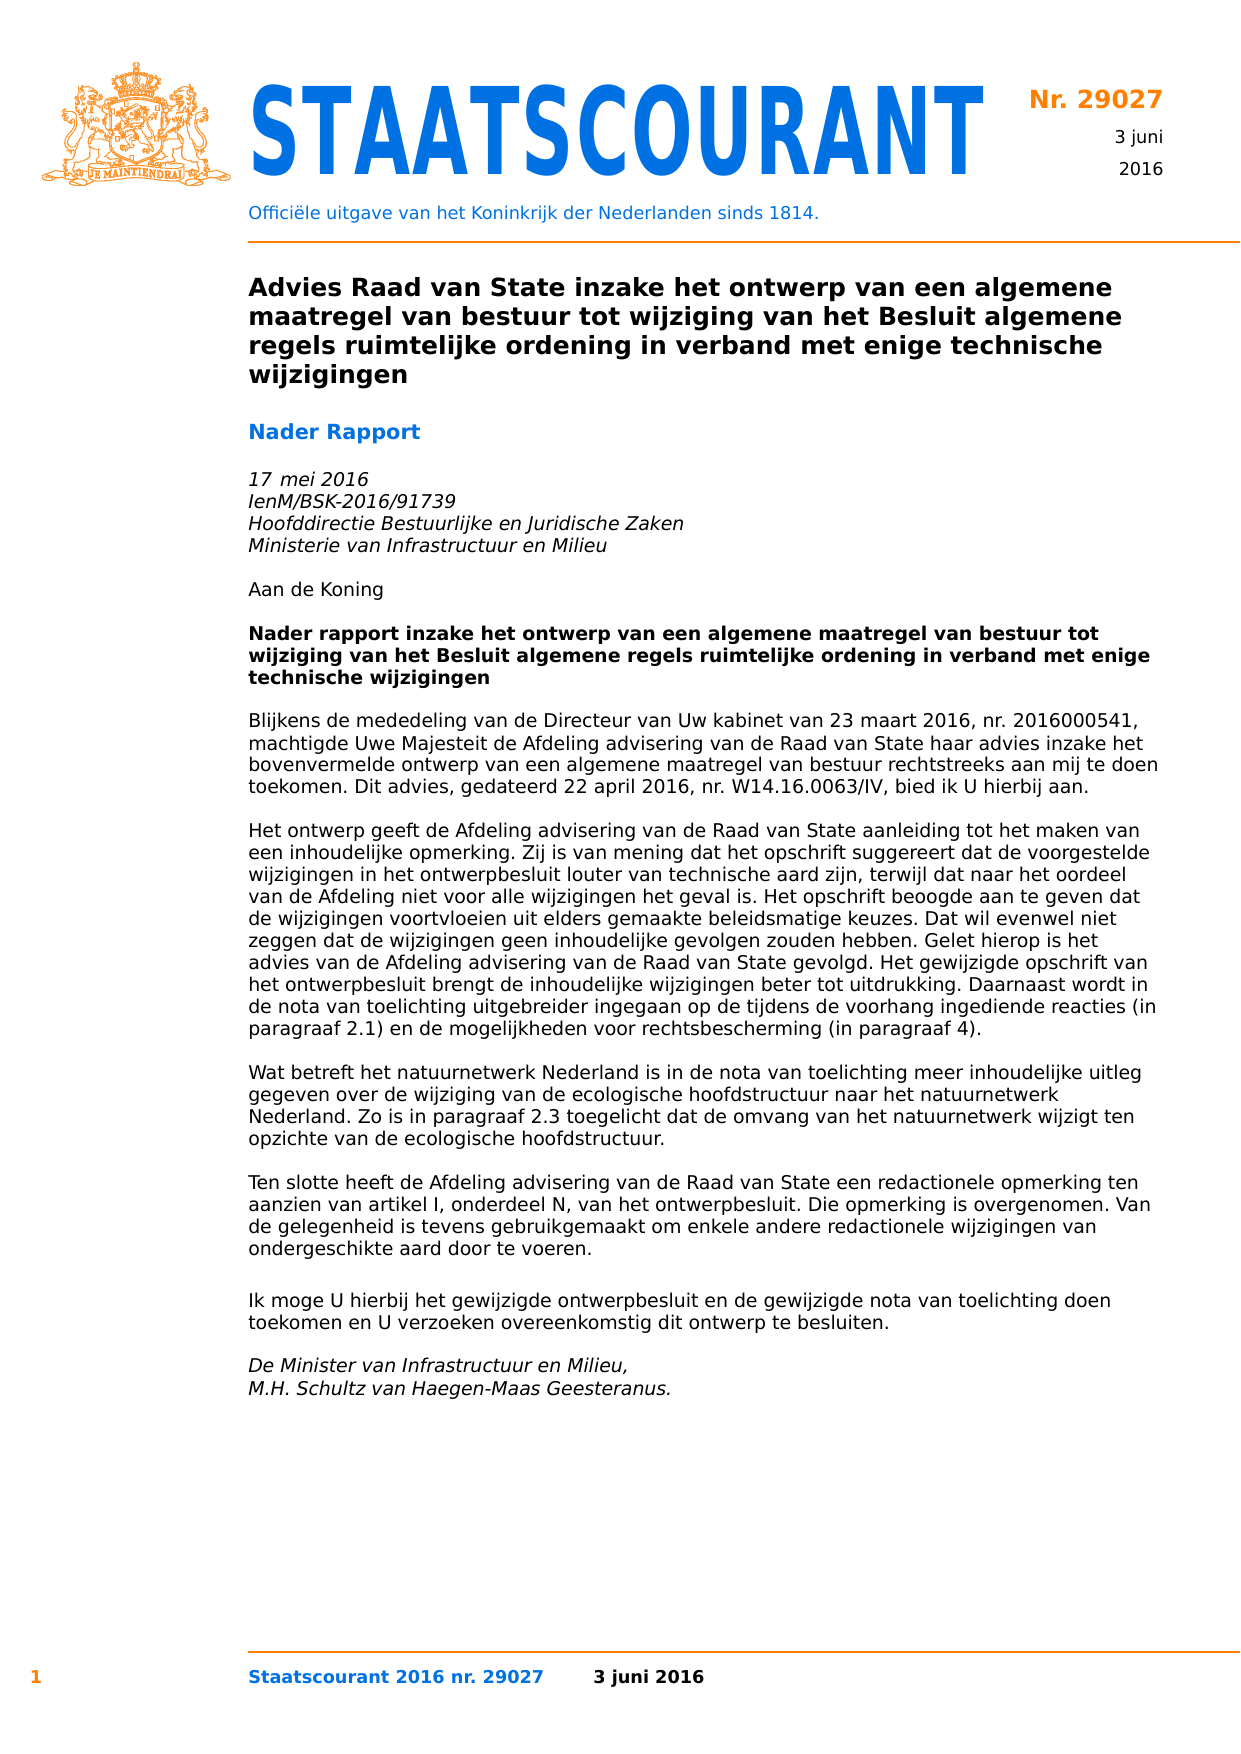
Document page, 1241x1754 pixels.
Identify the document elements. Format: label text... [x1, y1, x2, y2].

text Ten slotte heeft de Afdeling advisering van de Raad van State een redactionele opmerking ten aanzien van artikel I, onderdeel N, van het ontwerpbesluit. Die opmerking is overgenomen. Van de gelegenheid is tevens gebruikgemaakt om enkele andere redactionele wijzigingen van ondergeschikte aard door te voeren. [248, 1172, 1163, 1259]
table_header STAATSCOURANT [248, 62, 998, 203]
subtitle Nader Rapport [248, 420, 1163, 444]
text Blijkens de mededeling van de Directeur van Uw kabinet van 23 maart 2016, nr. 2016000541, machtigde Uwe Majesteit de Afdeling advisering van de Raad van State haar advies inzake het bovenvermelde ontwerp van een algemene maatregel van bestuur rechtstreeks aan mij te doen toekomen. Dit advies, gedateerd 22 april 2016, nr. W14.16.0063/IV, bied ik U hierbij aan. [248, 710, 1163, 798]
text Wat betreft het natuurnetwerk Nederland is in de nota van toelichting meer inhoudelijke uitleg gegeven over de wijziging van de ecologische hoofdstructuur naar het natuurnetwerk Nederland. Zo is in paragraaf 2.3 toegelicht dat de omvang van het natuurnetwerk wijzigt ten opzichte van de ecologische hoofdstructuur. [248, 1062, 1163, 1150]
table_header Nr. 29027 [998, 62, 1240, 121]
text Het ontwerp geeft de Afdeling advisering van de Raad van State aanleiding tot het maken van een inhoudelijke opmerking. Zij is van mening dat het opschrift suggereert dat de voorgestelde wijzigingen in het ontwerpbesluit louter van technische aard zijn, terwijl dat naar het oordeel van de Afdeling niet voor alle wijzigingen het geval is. Het opschrift beoogde aan te geven dat de wijzigingen voortvloeien uit elders gemaakte beleidsmatige keuzes. Dat wil evenwel niet zeggen dat de wijzigingen geen inhoudelijke gevolgen zouden hebben. Gelet hierop is het advies van de Afdeling advisering van de Raad van State gevolgd. Het gewijzigde opschrift van het ontwerpbesluit brengt de inhoudelijke wijzigingen beter tot uitdrukking. Daarnaast wordt in de nota van toelichting uitgebreider ingegaan op de tijdens de voorhang ingediende reacties (in paragraaf 2.1) en de mogelijkheden voor rechtsbescherming (in paragraaf 4). [248, 820, 1163, 1040]
text Ministerie van Infrastructuur en Milieu [248, 535, 1163, 557]
subtitle Advies Raad van State inzake het ontwerp van een algemene maatregel van bestuur tot wijziging van het Besluit algemene regels ruimtelijke ordening in verband met enige technische wijzigingen [248, 273, 1163, 390]
table_cell 3 juni [998, 121, 1240, 153]
text Ik moge U hierbij het gewijzigde ontwerpbesluit en de gewijzigde nota van toelichting doen toekomen en U verzoeken overeenkomstig dit ontwerp te besluiten. [248, 1289, 1163, 1333]
table_cell Officiële uitgave van het Koninkrijk der Nederlanden sinds 1814. [248, 203, 1240, 241]
text IenM/BSK-2016/91739 [248, 491, 1163, 513]
text 17 mei 2016 [248, 469, 1163, 491]
text Nader rapport inzake het ontwerp van een algemene maatregel van bestuur tot wijziging van het Besluit algemene regels ruimtelijke ordening in verband met enige technische wijzigingen [248, 623, 1163, 688]
table_header [25, 62, 248, 241]
picture [41, 62, 231, 186]
text De Minister van Infrastructuur en Milieu, M.H. Schultz van Haegen-Maas Geesteranus. [248, 1355, 1163, 1399]
table_cell 2016 [998, 153, 1240, 203]
text Aan de Koning [248, 579, 1163, 601]
text Hoofddirectie Bestuurlijke en Juridische Zaken [248, 513, 1163, 535]
